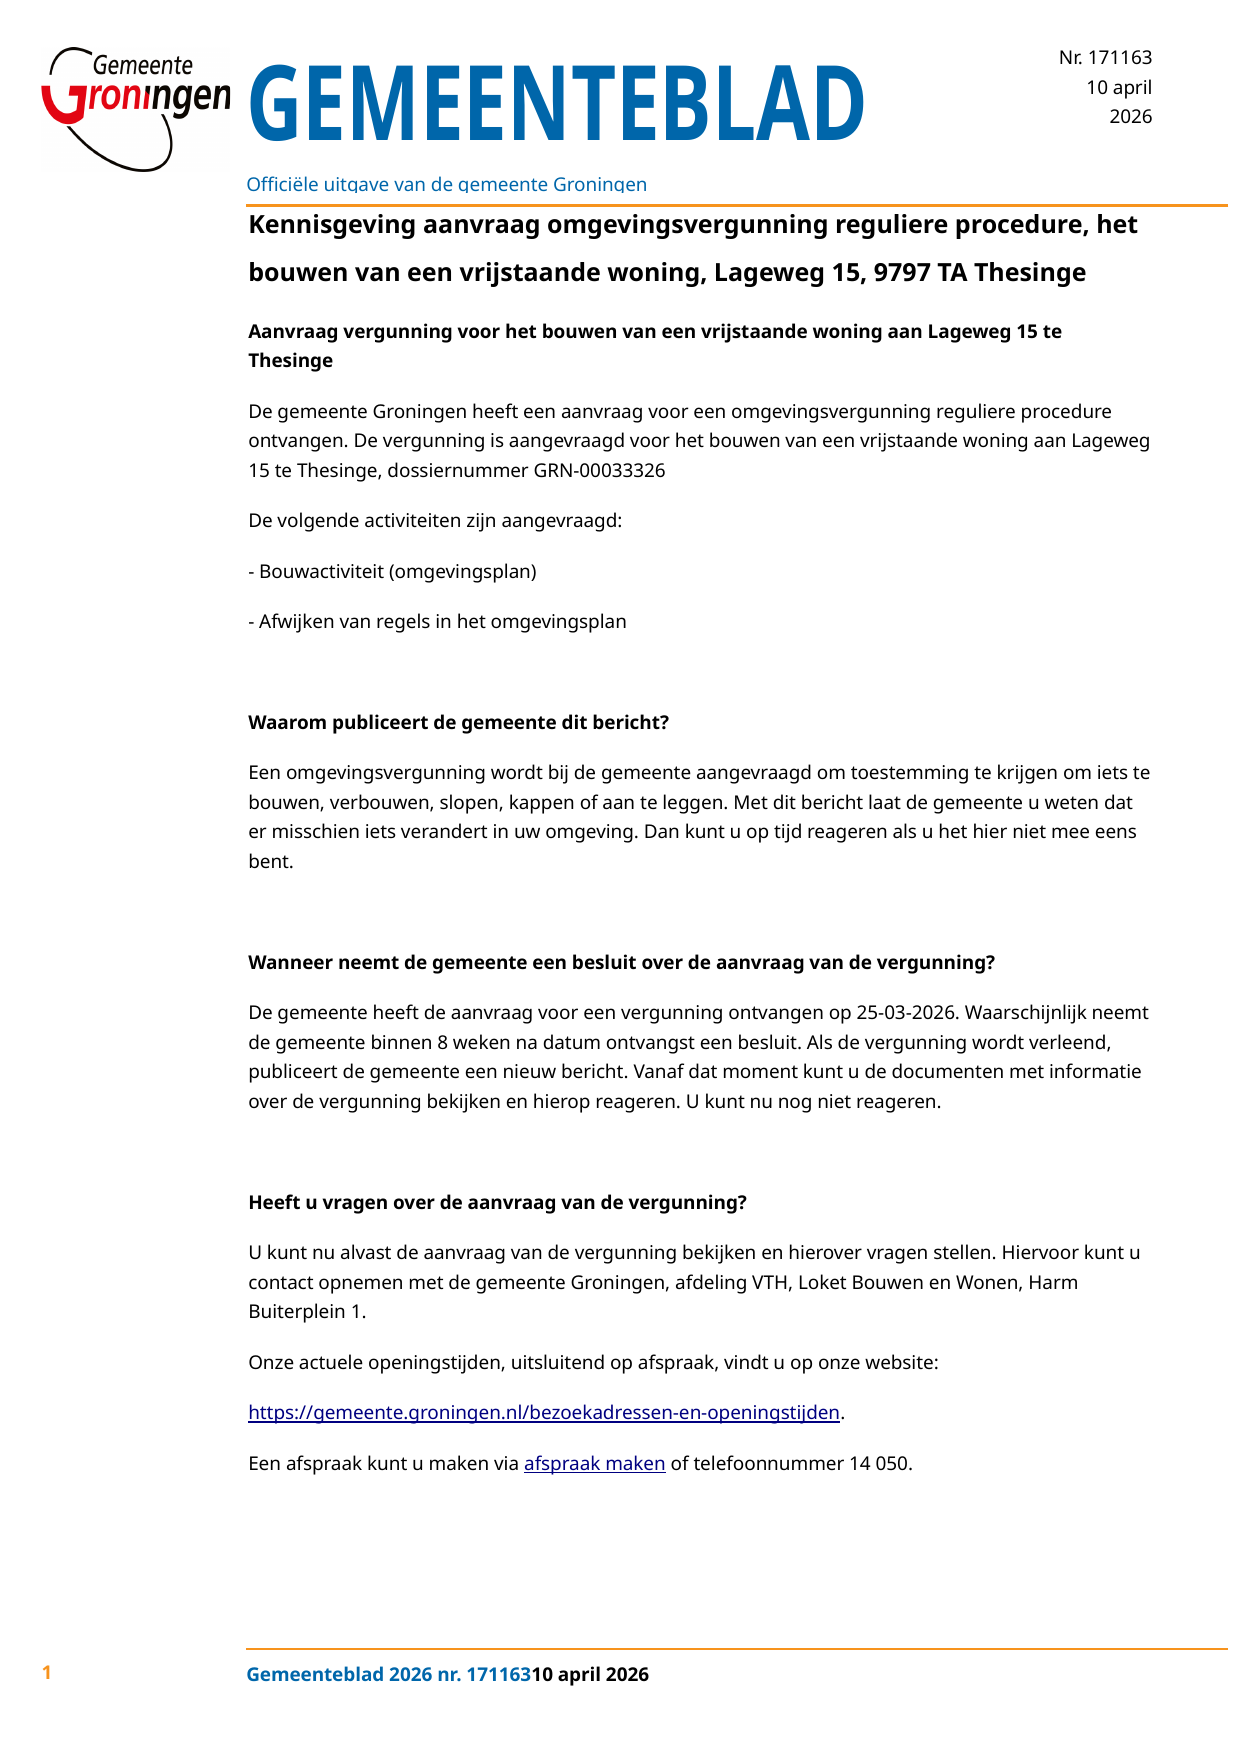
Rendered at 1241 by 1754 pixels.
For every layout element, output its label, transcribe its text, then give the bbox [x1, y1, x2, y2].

text Onze actuele openingstijden, uitsluitend op afspraak, vindt u op onze website: [248, 1349, 1152, 1375]
text De gemeente Groningen heeft een aanvraag voor een omgevingsvergunning reguliere procedure ontvangen. De vergunning is aangevraagd voor het bouwen van een vrijstaande woning aan Lageweg 15 te Thesinge, dossiernummer GRN-00033326 [248, 398, 1152, 483]
text De gemeente heeft de aanvraag voor een vergunning ontvangen op 25-03-2026. Waarschijnlijk neemt de gemeente binnen 8 weken na datum ontvangst een besluit. Als de vergunning wordt verleend, publiceert de gemeente een nieuw bericht. Vanaf dat moment kunt u de documenten met informatie over de vergunning bekijken en hierop reageren. U kunt nu nog niet reageren. [248, 999, 1152, 1114]
text De volgende activiteiten zijn aangevraagd: [248, 507, 1152, 533]
text Waarom publiceert de gemeente dit bericht? [248, 709, 1152, 735]
text Kennisgeving aanvraag omgevingsvergunning reguliere procedure, het bouwen van een vrijstaande woning, Lageweg 15, 9797 TA Thesinge [248, 207, 1152, 288]
text Een afspraak kunt u maken via afspraak maken of telefoonnummer 14 050. [248, 1450, 1152, 1476]
text Heeft u vragen over de aanvraag van de vergunning? [248, 1189, 1152, 1215]
text Aanvraag vergunning voor het bouwen van een vrijstaande woning aan Lageweg 15 te Thesinge [248, 318, 1152, 373]
text Een omgevingsvergunning wordt bij de gemeente aangevraagd om toestemming te krijgen om iets te bouwen, verbouwen, slopen, kappen of aan te leggen. Met dit bericht laat de gemeente u weten dat er misschien iets verandert in uw omgeving. Dan kunt u op tijd reageren als u het hier niet mee eens bent. [248, 759, 1152, 874]
text - Afwijken van regels in het omgevingsplan [248, 608, 1152, 634]
text Wanneer neemt de gemeente een besluit over de aanvraag van de vergunning? [248, 949, 1152, 975]
text https://gemeente.groningen.nl/bezoekadressen-en-openingstijden. [248, 1399, 1152, 1425]
picture [41, 47, 231, 172]
text - Bouwactiviteit (omgevingsplan) [248, 558, 1152, 584]
text U kunt nu alvast de aanvraag van de vergunning bekijken en hierover vragen stellen. Hiervoor kunt u contact opnemen met de gemeente Groningen, afdeling VTH, Loket Bouwen en Wonen, Harm Buiterplein 1. [248, 1239, 1152, 1324]
